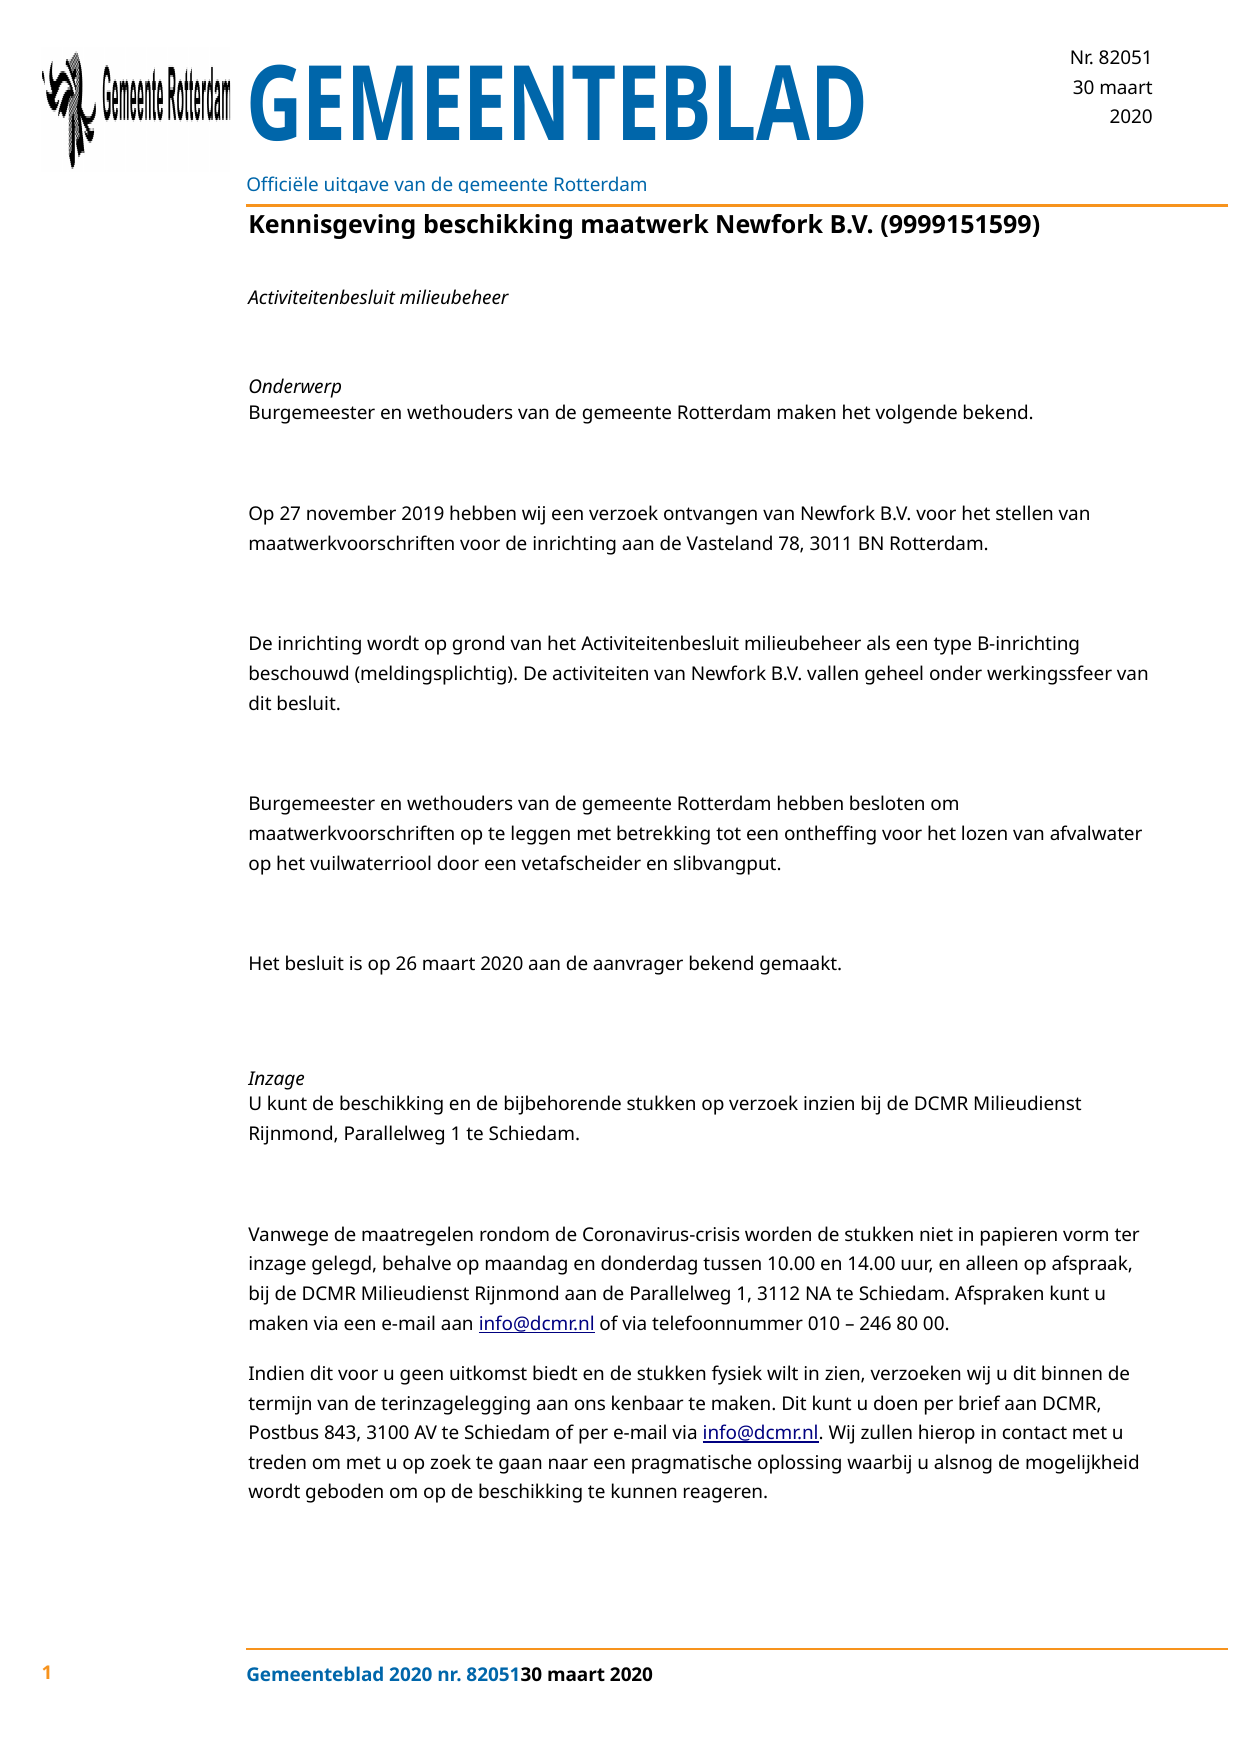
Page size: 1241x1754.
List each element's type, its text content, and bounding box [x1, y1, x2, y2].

text Burgemeester en wethouders van de gemeente Rotterdam hebben besloten om maatwerkvoorschriften op te leggen met betrekking tot een ontheffing voor het lozen van afvalwater op het vuilwaterriool door een vetafscheider en slibvangput. [248, 791, 1152, 875]
picture [41, 47, 231, 172]
text Burgemeester en wethouders van de gemeente Rotterdam maken het volgende bekend. [248, 399, 1152, 425]
text Vanwege de maatregelen rondom de Coronavirus-crisis worden de stukken niet in papieren vorm ter inzage gelegd, behalve op maandag en donderdag tussen 10.00 en 14.00 uur, en alleen op afspraak, bij de DCMR Milieudienst Rijnmond aan de Parallelweg 1, 3112 NA te Schiedam. Afspraken kunt u maken via een e-mail aan info@dcmr.nl of via telefoonnummer 010 – 246 80 00. [248, 1221, 1152, 1336]
text Kennisgeving beschikking maatwerk Newfork B.V. (9999151599) [248, 207, 1152, 241]
text Activiteitenbesluit milieubeheer [248, 284, 1152, 309]
text Op 27 november 2019 hebben wij een verzoek ontvangen van Newfork B.V. voor het stellen van maatwerkvoorschriften voor de inrichting aan de Vasteland 78, 3011 BN Rotterdam. [248, 500, 1152, 555]
text Indien dit voor u geen uitkomst biedt en de stukken fysiek wilt in zien, verzoeken wij u dit binnen de termijn van de terinzagelegging aan ons kenbaar te maken. Dit kunt u doen per brief aan DCMR, Postbus 843, 3100 AV te Schiedam of per e-mail via info@dcmr.nl. Wij zullen hierop in contact met u treden om met u op zoek te gaan naar een pragmatische oplossing waarbij u alsnog de mogelijkheid wordt geboden om op de beschikking te kunnen reageren. [248, 1360, 1152, 1504]
text Het besluit is op 26 maart 2020 aan de aanvrager bekend gemaakt. [248, 951, 1152, 976]
text Inzage [248, 1065, 1152, 1091]
text U kunt de beschikking en de bijbehorende stukken op verzoek inzien bij de DCMR Milieudienst Rijnmond, Parallelweg 1 te Schiedam. [248, 1091, 1152, 1146]
text Onderwerp [248, 373, 1152, 399]
text De inrichting wordt op grond van het Activiteitenbesluit milieubeheer als een type B-inrichting beschouwd (meldingsplichtig). De activiteiten van Newfork B.V. vallen geheel onder werkingssfeer van dit besluit. [248, 631, 1152, 715]
